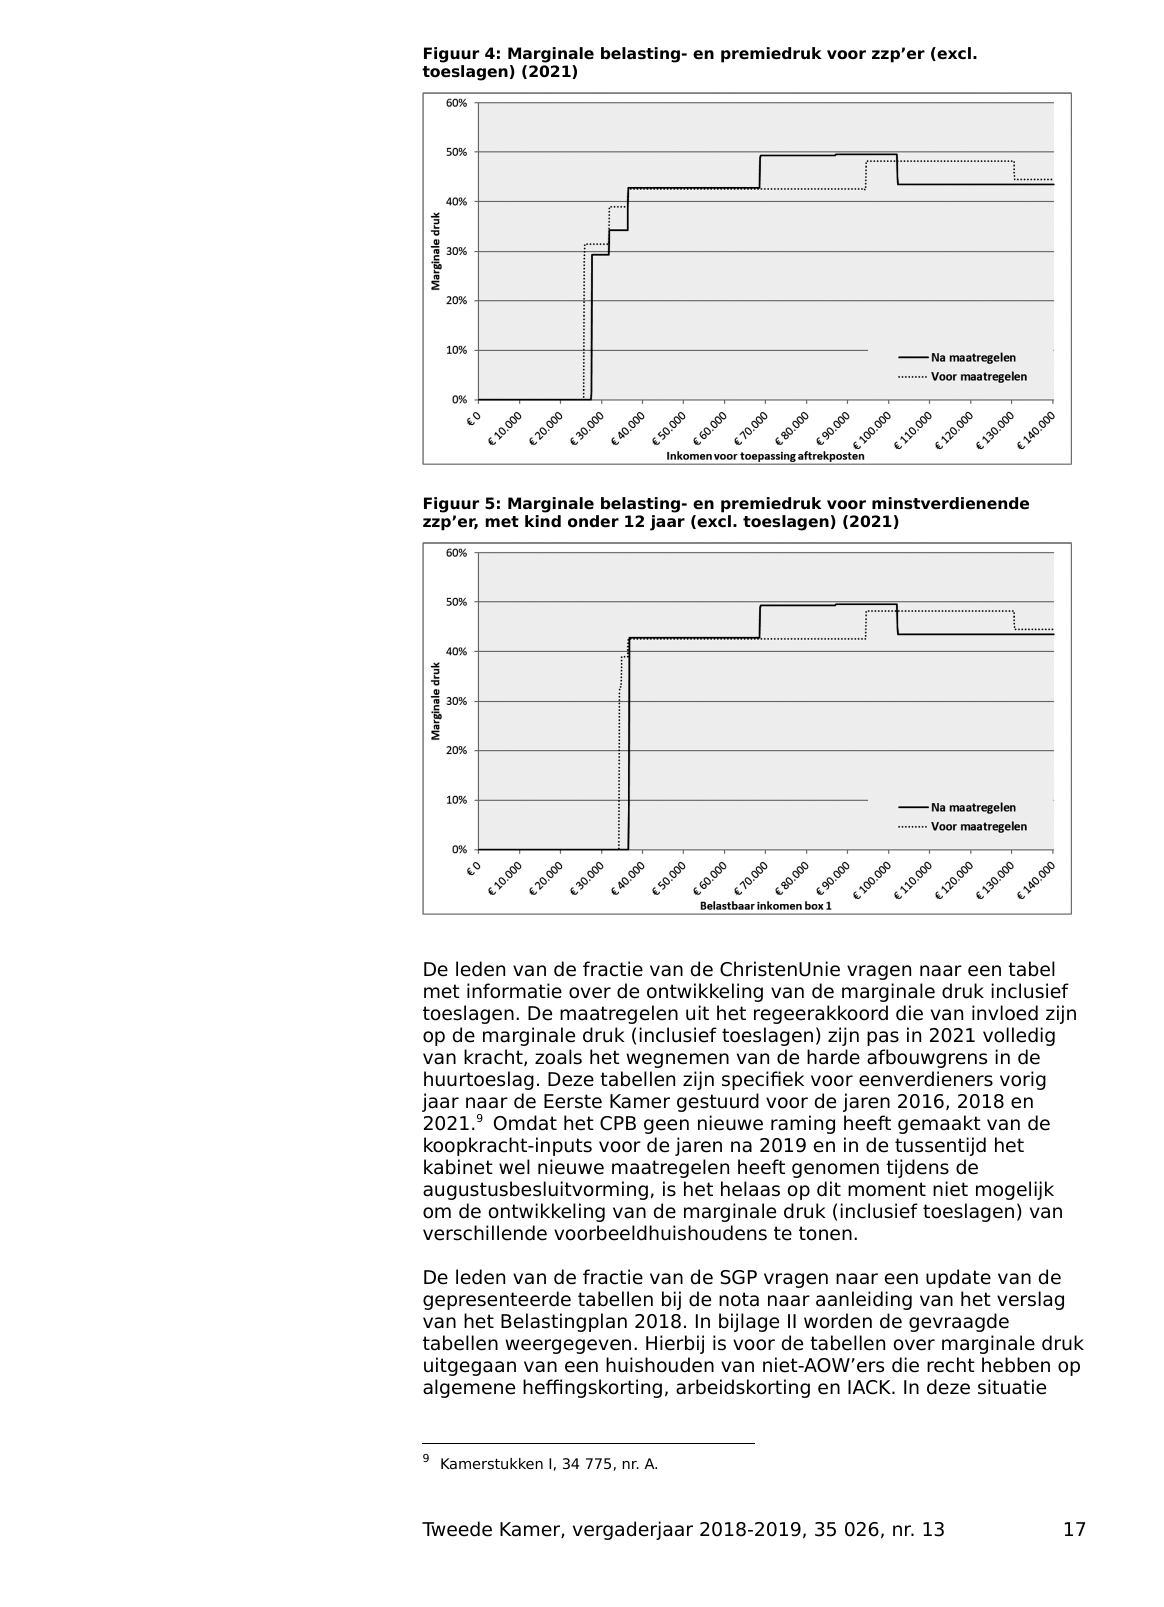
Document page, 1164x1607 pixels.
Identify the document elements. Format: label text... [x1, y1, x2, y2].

text De leden van de fractie van de SGP vragen naar een update van de gepresenteerde tabellen bij de nota naar aanleiding van het verslag van het Belastingplan 2018. In bijlage II worden de gevraagde tabellen weergegeven. Hierbij is voor de tabellen over marginale druk uitgegaan van een huishouden van niet-AOW’ers die recht hebben op algemene heffingskorting, arbeidskorting en IACK. In deze situatie [422, 1267, 1087, 1399]
text De leden van de fractie van de ChristenUnie vragen naar een tabel met informatie over de ontwikkeling van de marginale druk inclusief toeslagen. De maatregelen uit het regeerakkoord die van invloed zijn op de marginale druk (inclusief toeslagen) zijn pas in 2021 volledig van kracht, zoals het wegnemen van de harde afbouwgrens in de huurtoeslag. Deze tabellen zijn specifiek voor eenverdieners vorig jaar naar de Eerste Kamer gestuurd voor de jaren 2016, 2018 en 2021. Omdat het CPB geen nieuwe raming heeft gemaakt van de koopkracht-inputs voor de jaren na 2019 en in de tussentijd het kabinet wel nieuwe maatregelen heeft genomen tijdens de augustusbesluitvorming, is het helaas op dit moment niet mogelijk om de ontwikkeling van de marginale druk (inclusief toeslagen) van verschillende voorbeeldhuishoudens te tonen. [422, 959, 1087, 1245]
text Figuur 4: Marginale belasting- en premiedruk voor zzp’er (excl. toeslagen) (2021) [422, 45, 1072, 81]
picture [422, 92, 1072, 465]
picture [422, 542, 1072, 915]
text Figuur 5: Marginale belasting- en premiedruk voor minstverdienende zzp’er, met kind onder 12 jaar (excl. toeslagen) (2021) [422, 495, 1072, 531]
text Kamerstukken I, 34 775, nr. A. [422, 1452, 1087, 1474]
